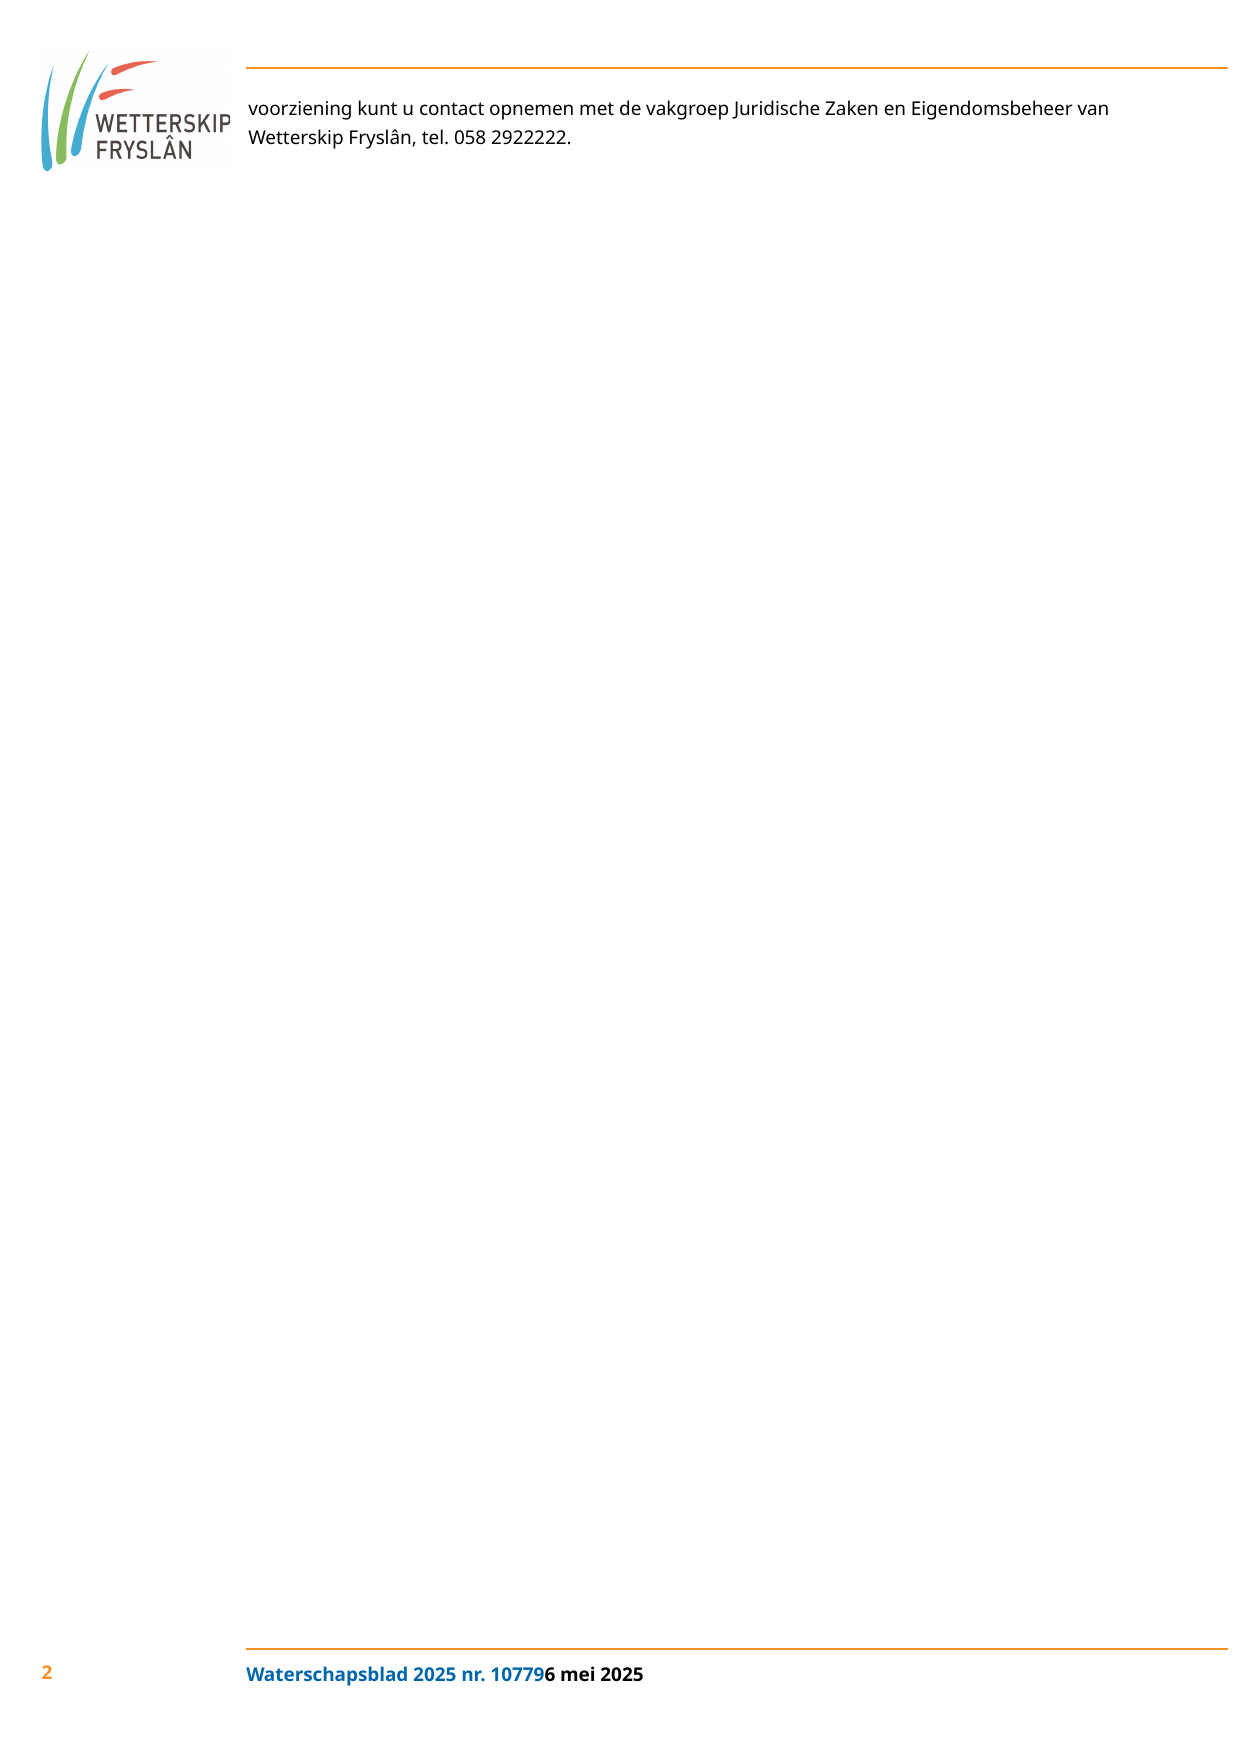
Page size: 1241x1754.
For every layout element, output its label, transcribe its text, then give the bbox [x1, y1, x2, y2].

picture [41, 47, 231, 172]
text voorziening kunt u contact opnemen met de vakgroep Juridische Zaken en Eigendomsbeheer van Wetterskip Fryslân, tel. 058 2922222. [248, 95, 1152, 150]
